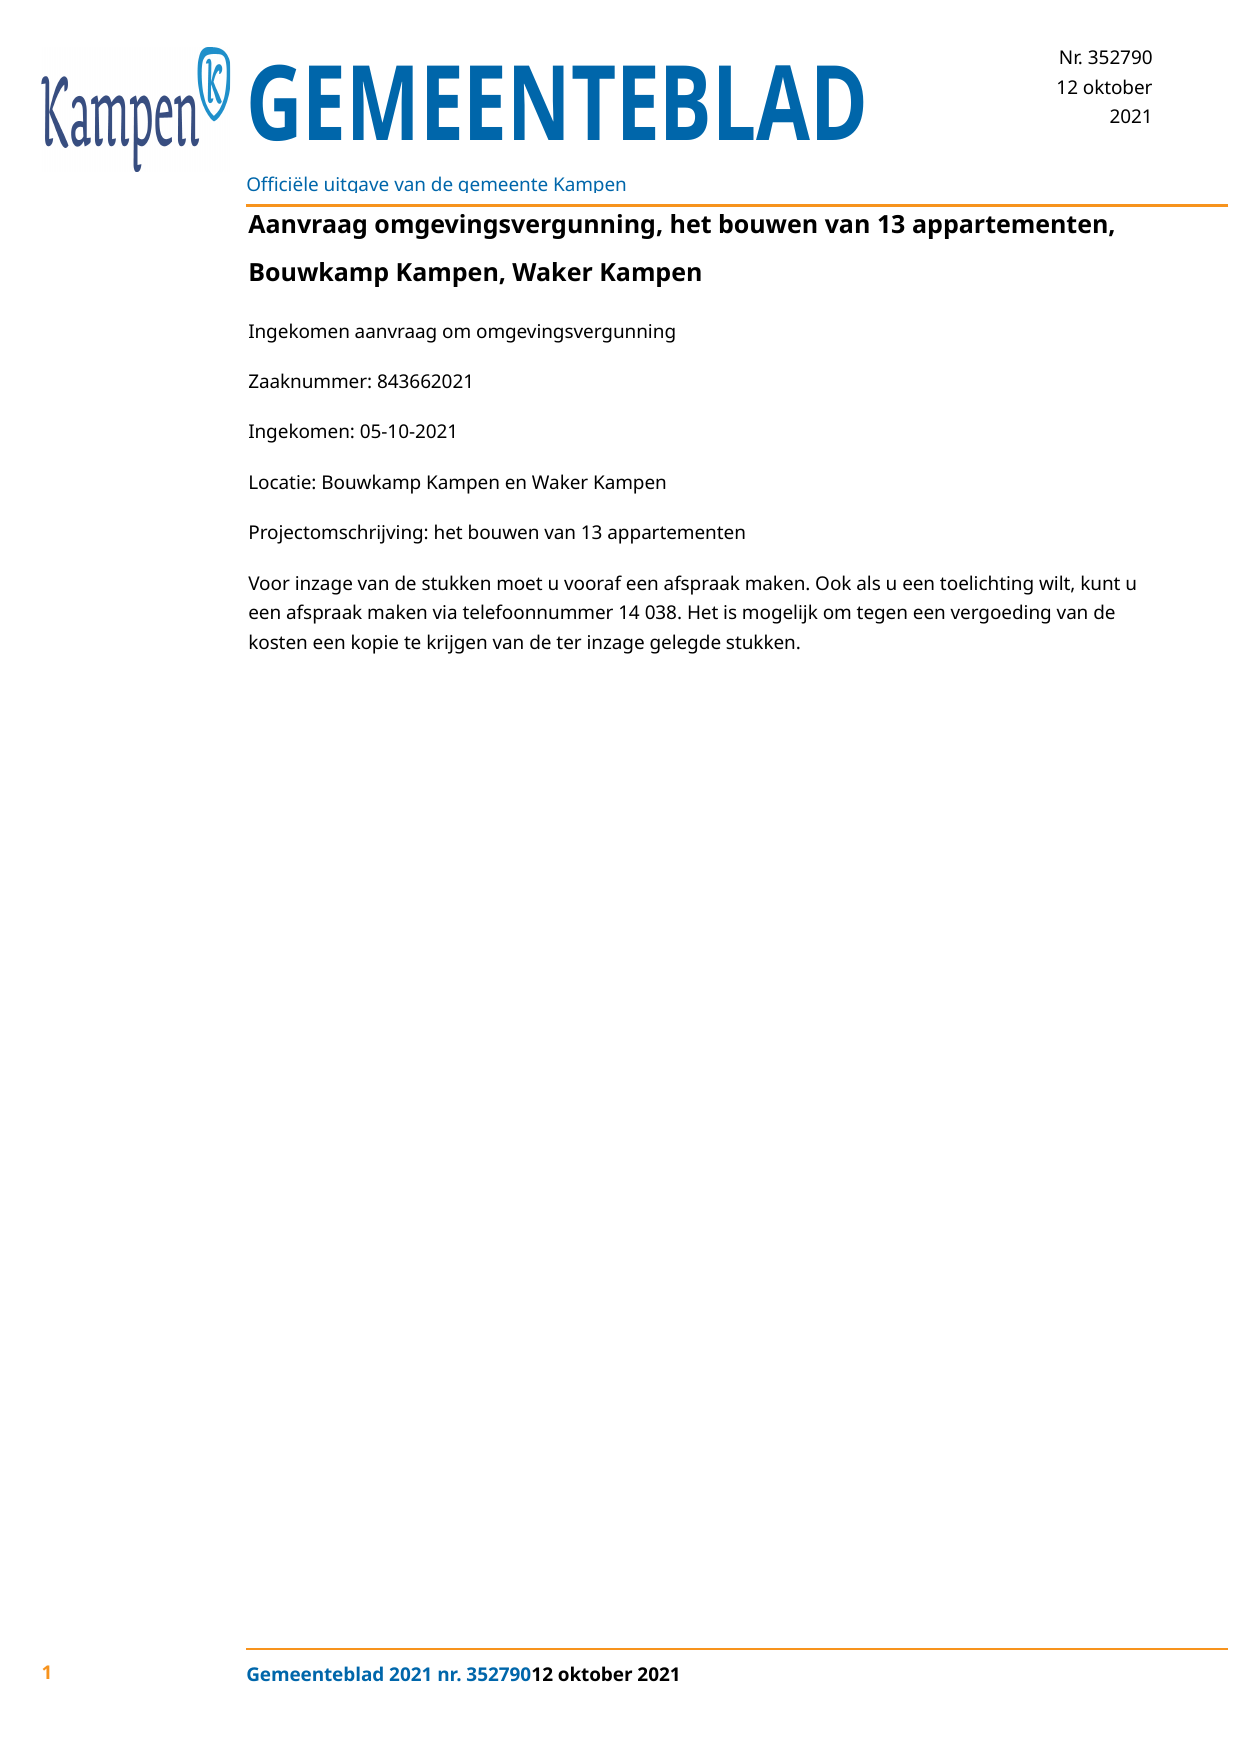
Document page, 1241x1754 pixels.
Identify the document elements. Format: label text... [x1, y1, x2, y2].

text Locatie: Bouwkamp Kampen en Waker Kampen [248, 469, 1152, 495]
text Ingekomen aanvraag om omgevingsvergunning [248, 318, 1152, 344]
text Projectomschrijving: het bouwen van 13 appartementen [248, 519, 1152, 545]
text Ingekomen: 05-10-2021 [248, 419, 1152, 444]
text Aanvraag omgevingsvergunning, het bouwen van 13 appartementen, Bouwkamp Kampen, Waker Kampen [248, 207, 1152, 288]
text Voor inzage van de stukken moet u vooraf een afspraak maken. Ook als u een toelichting wilt, kunt u een afspraak maken via telefoonnummer 14 038. Het is mogelijk om tegen een vergoeding van de kosten een kopie te krijgen van de ter inzage gelegde stukken. [248, 570, 1152, 655]
text Zaaknummer: 843662021 [248, 368, 1152, 394]
picture [41, 47, 231, 172]
